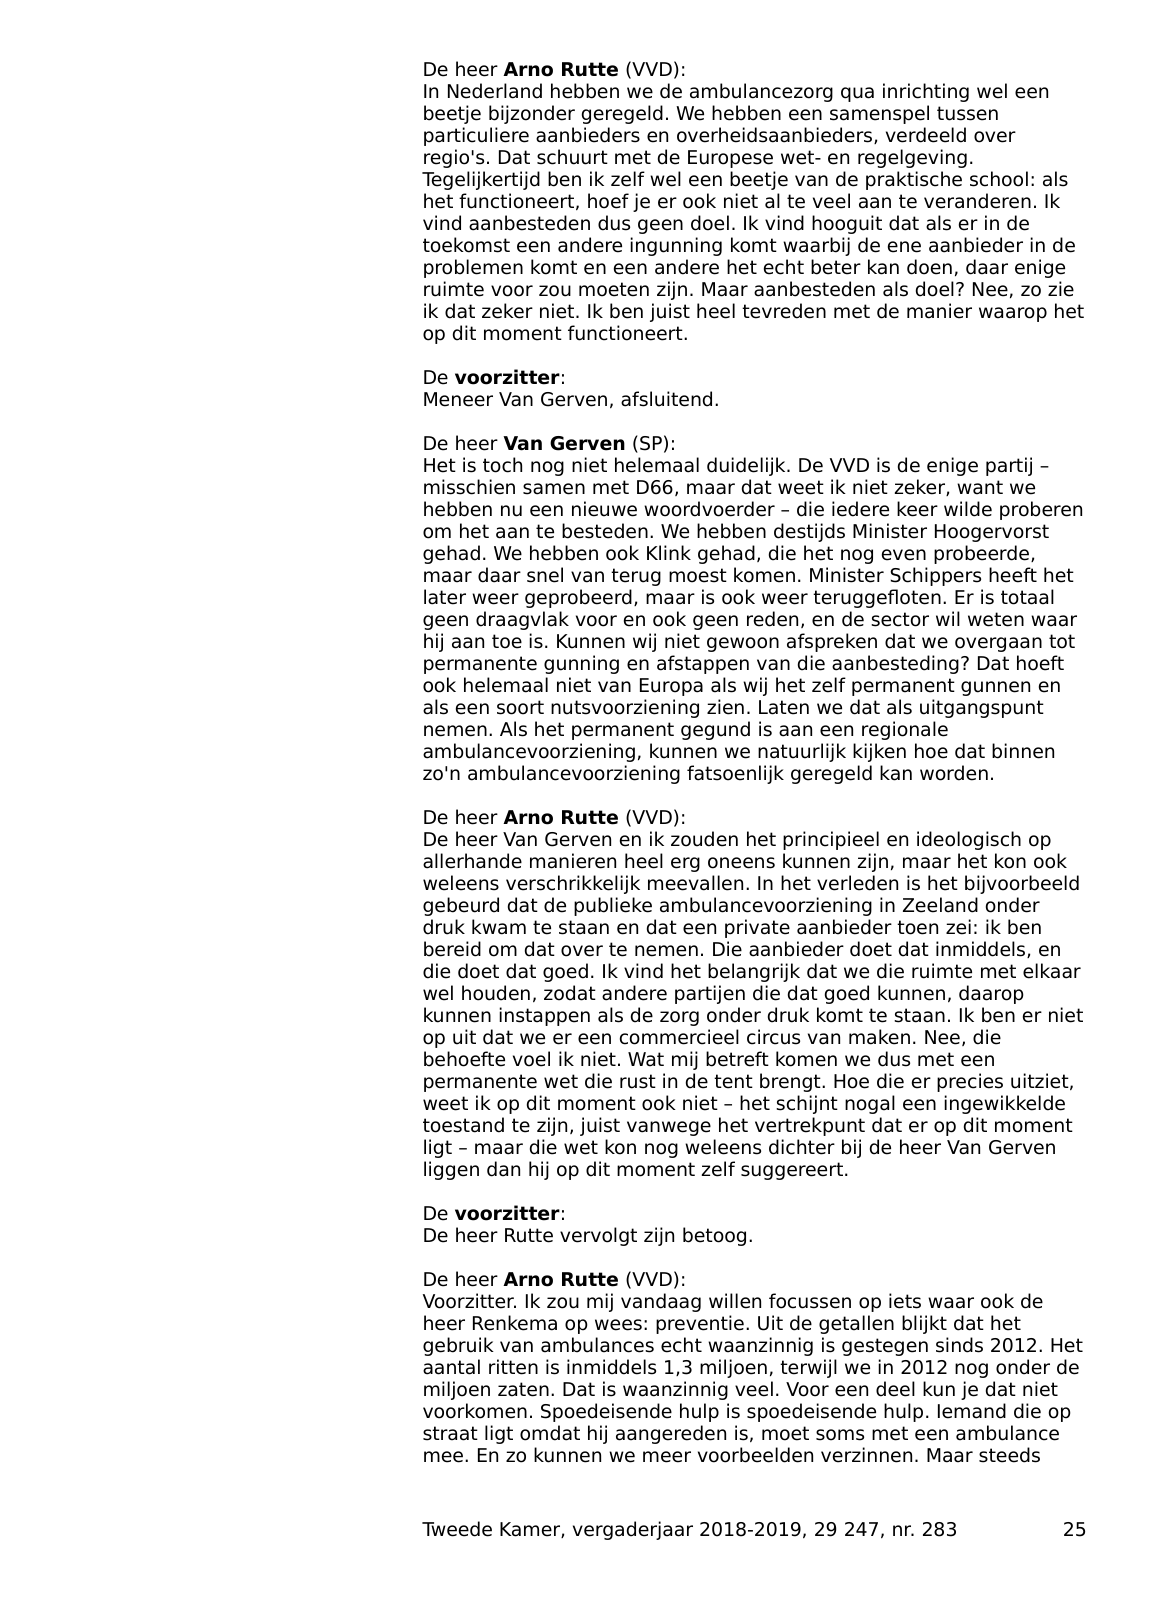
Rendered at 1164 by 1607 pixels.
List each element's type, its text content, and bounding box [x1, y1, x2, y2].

text De heer Van Gerven en ik zouden het principieel en ideologisch op allerhande manieren heel erg oneens kunnen zijn, maar het kon ook weleens verschrikkelijk meevallen. In het verleden is het bijvoorbeeld gebeurd dat de publieke ambulancevoorziening in Zeeland onder druk kwam te staan en dat een private aanbieder toen zei: ik ben bereid om dat over te nemen. Die aanbieder doet dat inmiddels, en die doet dat goed. Ik vind het belangrijk dat we die ruimte met elkaar wel houden, zodat andere partijen die dat goed kunnen, daarop kunnen instappen als de zorg onder druk komt te staan. Ik ben er niet op uit dat we er een commercieel circus van maken. Nee, die behoefte voel ik niet. Wat mij betreft komen we dus met een permanente wet die rust in de tent brengt. Hoe die er precies uitziet, weet ik op dit moment ook niet – het schijnt nogal een ingewikkelde toestand te zijn, juist vanwege het vertrekpunt dat er op dit moment ligt – maar die wet kon nog weleens dichter bij de heer Van Gerven liggen dan hij op dit moment zelf suggereert. [422, 829, 1087, 1181]
text De heer Van Gerven (SP): [422, 433, 1087, 455]
text De heer Arno Rutte (VVD): [422, 807, 1087, 829]
text Het is toch nog niet helemaal duidelijk. De VVD is de enige partij – misschien samen met D66, maar dat weet ik niet zeker, want we hebben nu een nieuwe woordvoerder – die iedere keer wilde proberen om het aan te besteden. We hebben destijds Minister Hoogervorst gehad. We hebben ook Klink gehad, die het nog even probeerde, maar daar snel van terug moest komen. Minister Schippers heeft het later weer geprobeerd, maar is ook weer teruggefloten. Er is totaal geen draagvlak voor en ook geen reden, en de sector wil weten waar hij aan toe is. Kunnen wij niet gewoon afspreken dat we overgaan tot permanente gunning en afstappen van die aanbesteding? Dat hoeft ook helemaal niet van Europa als wij het zelf permanent gunnen en als een soort nutsvoorziening zien. Laten we dat als uitgangspunt nemen. Als het permanent gegund is aan een regionale ambulancevoorziening, kunnen we natuurlijk kijken hoe dat binnen zo'n ambulancevoorziening fatsoenlijk geregeld kan worden. [422, 455, 1087, 785]
text Voorzitter. Ik zou mij vandaag willen focussen op iets waar ook de heer Renkema op wees: preventie. Uit de getallen blijkt dat het gebruik van ambulances echt waanzinnig is gestegen sinds 2012. Het aantal ritten is inmiddels 1,3 miljoen, terwijl we in 2012 nog onder de miljoen zaten. Dat is waanzinnig veel. Voor een deel kun je dat niet voorkomen. Spoedeisende hulp is spoedeisende hulp. Iemand die op straat ligt omdat hij aangereden is, moet soms met een ambulance mee. En zo kunnen we meer voorbeelden verzinnen. Maar steeds [422, 1291, 1087, 1467]
text Meneer Van Gerven, afsluitend. [422, 389, 1087, 411]
text De heer Arno Rutte (VVD): [422, 1269, 1087, 1291]
text In Nederland hebben we de ambulancezorg qua inrichting wel een beetje bijzonder geregeld. We hebben een samenspel tussen particuliere aanbieders en overheidsaanbieders, verdeeld over regio's. Dat schuurt met de Europese wet- en regelgeving. Tegelijkertijd ben ik zelf wel een beetje van de praktische school: als het functioneert, hoef je er ook niet al te veel aan te veranderen. Ik vind aanbesteden dus geen doel. Ik vind hooguit dat als er in de toekomst een andere ingunning komt waarbij de ene aanbieder in de problemen komt en een andere het echt beter kan doen, daar enige ruimte voor zou moeten zijn. Maar aanbesteden als doel? Nee, zo zie ik dat zeker niet. Ik ben juist heel tevreden met de manier waarop het op dit moment functioneert. [422, 81, 1087, 345]
text De heer Arno Rutte (VVD): [422, 59, 1087, 81]
text De voorzitter: [422, 1203, 1087, 1225]
text De heer Rutte vervolgt zijn betoog. [422, 1225, 1087, 1247]
text De voorzitter: [422, 367, 1087, 389]
